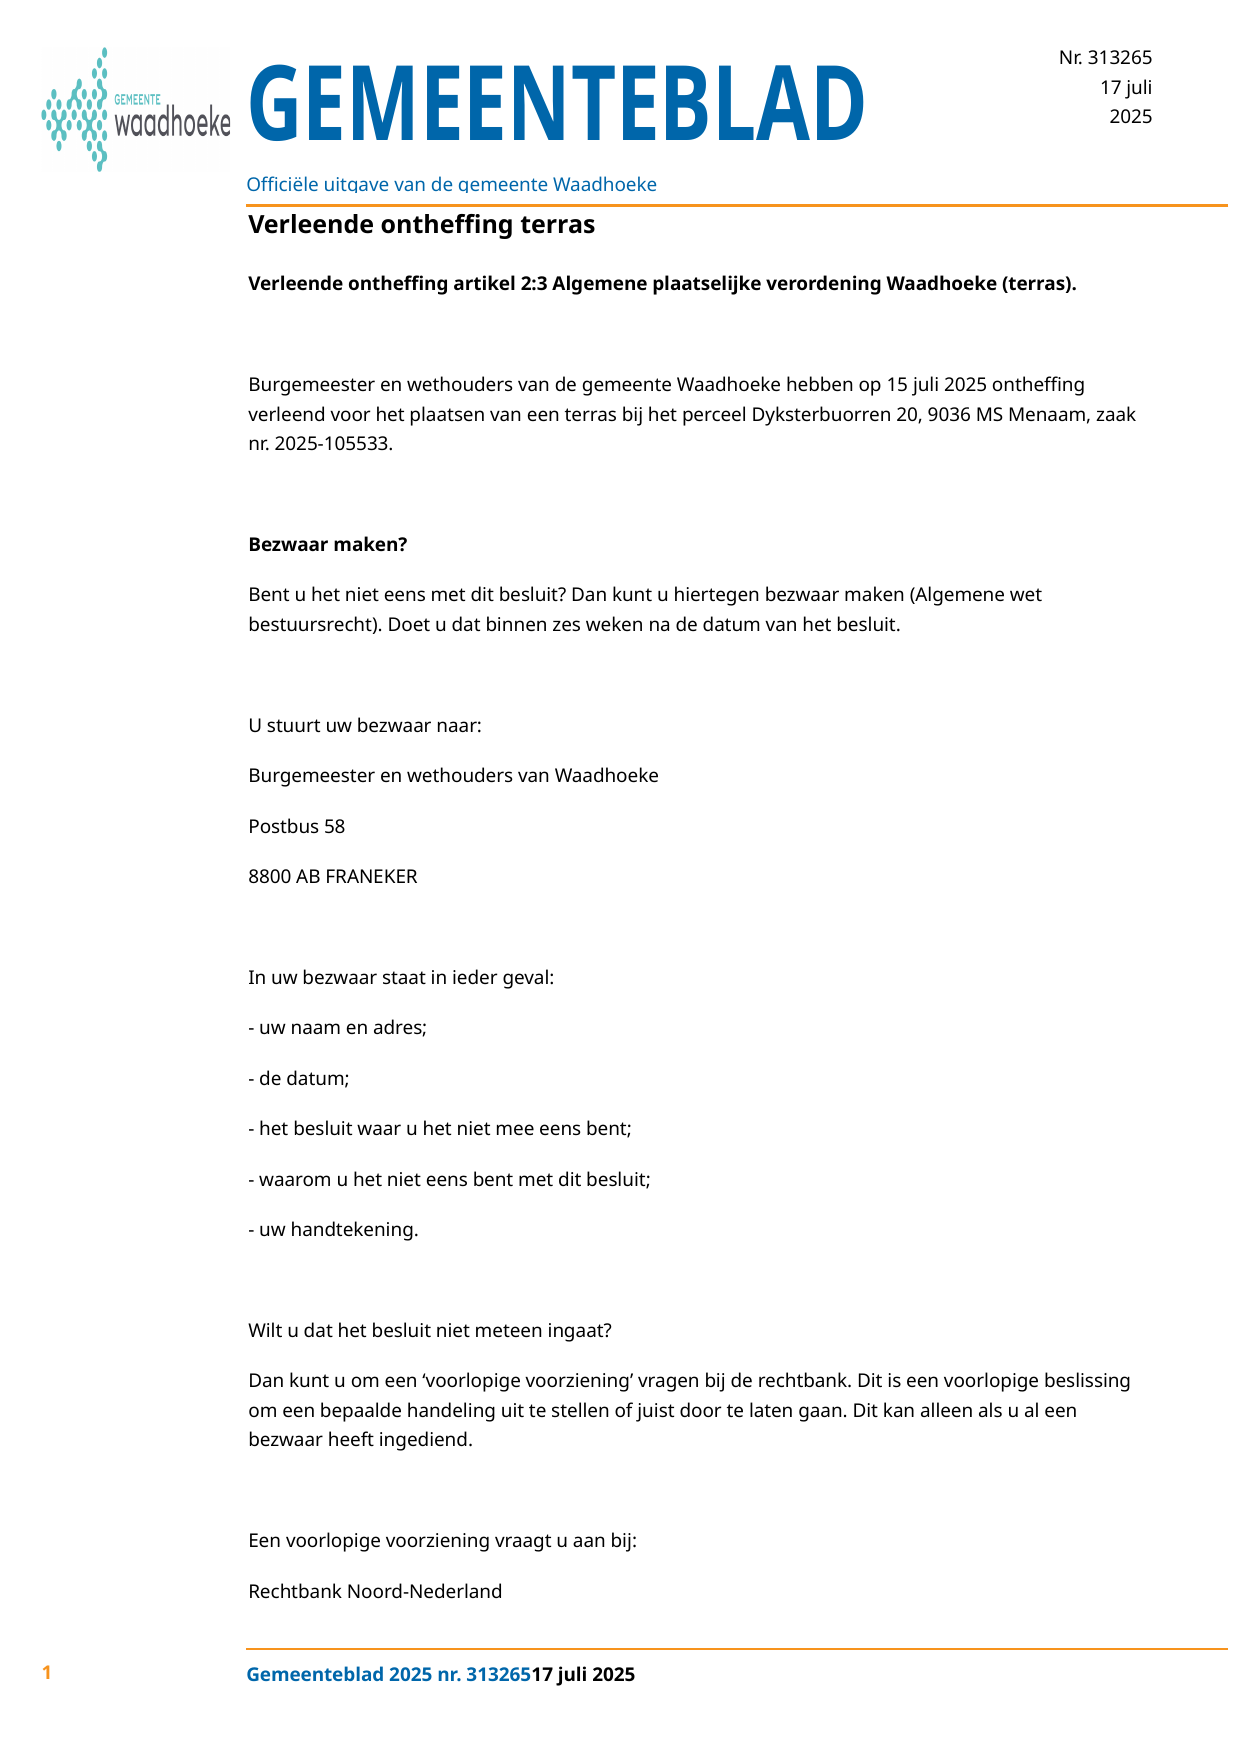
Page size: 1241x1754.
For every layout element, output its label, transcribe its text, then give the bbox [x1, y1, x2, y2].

text Dan kunt u om een ‘voorlopige voorziening’ vragen bij de rechtbank. Dit is een voorlopige beslissing om een bepaalde handeling uit te stellen of juist door te laten gaan. Dit kan alleen als u al een bezwaar heeft ingediend. [248, 1367, 1152, 1452]
text Bezwaar maken? [248, 531, 1152, 557]
text Bent u het niet eens met dit besluit? Dan kunt u hiertegen bezwaar maken (Algemene wet bestuursrecht). Doet u dat binnen zes weken na de datum van het besluit. [248, 582, 1152, 637]
picture [41, 47, 231, 172]
text U stuurt uw bezwaar naar: [248, 712, 1152, 738]
text Verleende ontheffing artikel 2:3 Algemene plaatselijke verordening Waadhoeke (terras). [248, 270, 1152, 296]
text Verleende ontheffing terras [248, 207, 1152, 241]
text - uw naam en adres; [248, 1014, 1152, 1040]
text Burgemeester en wethouders van de gemeente Waadhoeke hebben op 15 juli 2025 ontheffing verleend voor het plaatsen van een terras bij het perceel Dyksterbuorren 20, 9036 MS Menaam, zaak nr. 2025-105533. [248, 371, 1152, 456]
text - het besluit waar u het niet mee eens bent; [248, 1115, 1152, 1141]
text Rechtbank Noord-Nederland [248, 1578, 1152, 1603]
text 8800 AB FRANEKER [248, 863, 1152, 889]
text - de datum; [248, 1065, 1152, 1091]
text Burgemeester en wethouders van Waadhoeke [248, 762, 1152, 788]
text Een voorlopige voorziening vraagt u aan bij: [248, 1527, 1152, 1553]
text - waarom u het niet eens bent met dit besluit; [248, 1166, 1152, 1191]
text Postbus 58 [248, 813, 1152, 838]
text - uw handtekening. [248, 1216, 1152, 1242]
text In uw bezwaar staat in ieder geval: [248, 964, 1152, 990]
text Wilt u dat het besluit niet meteen ingaat? [248, 1317, 1152, 1343]
